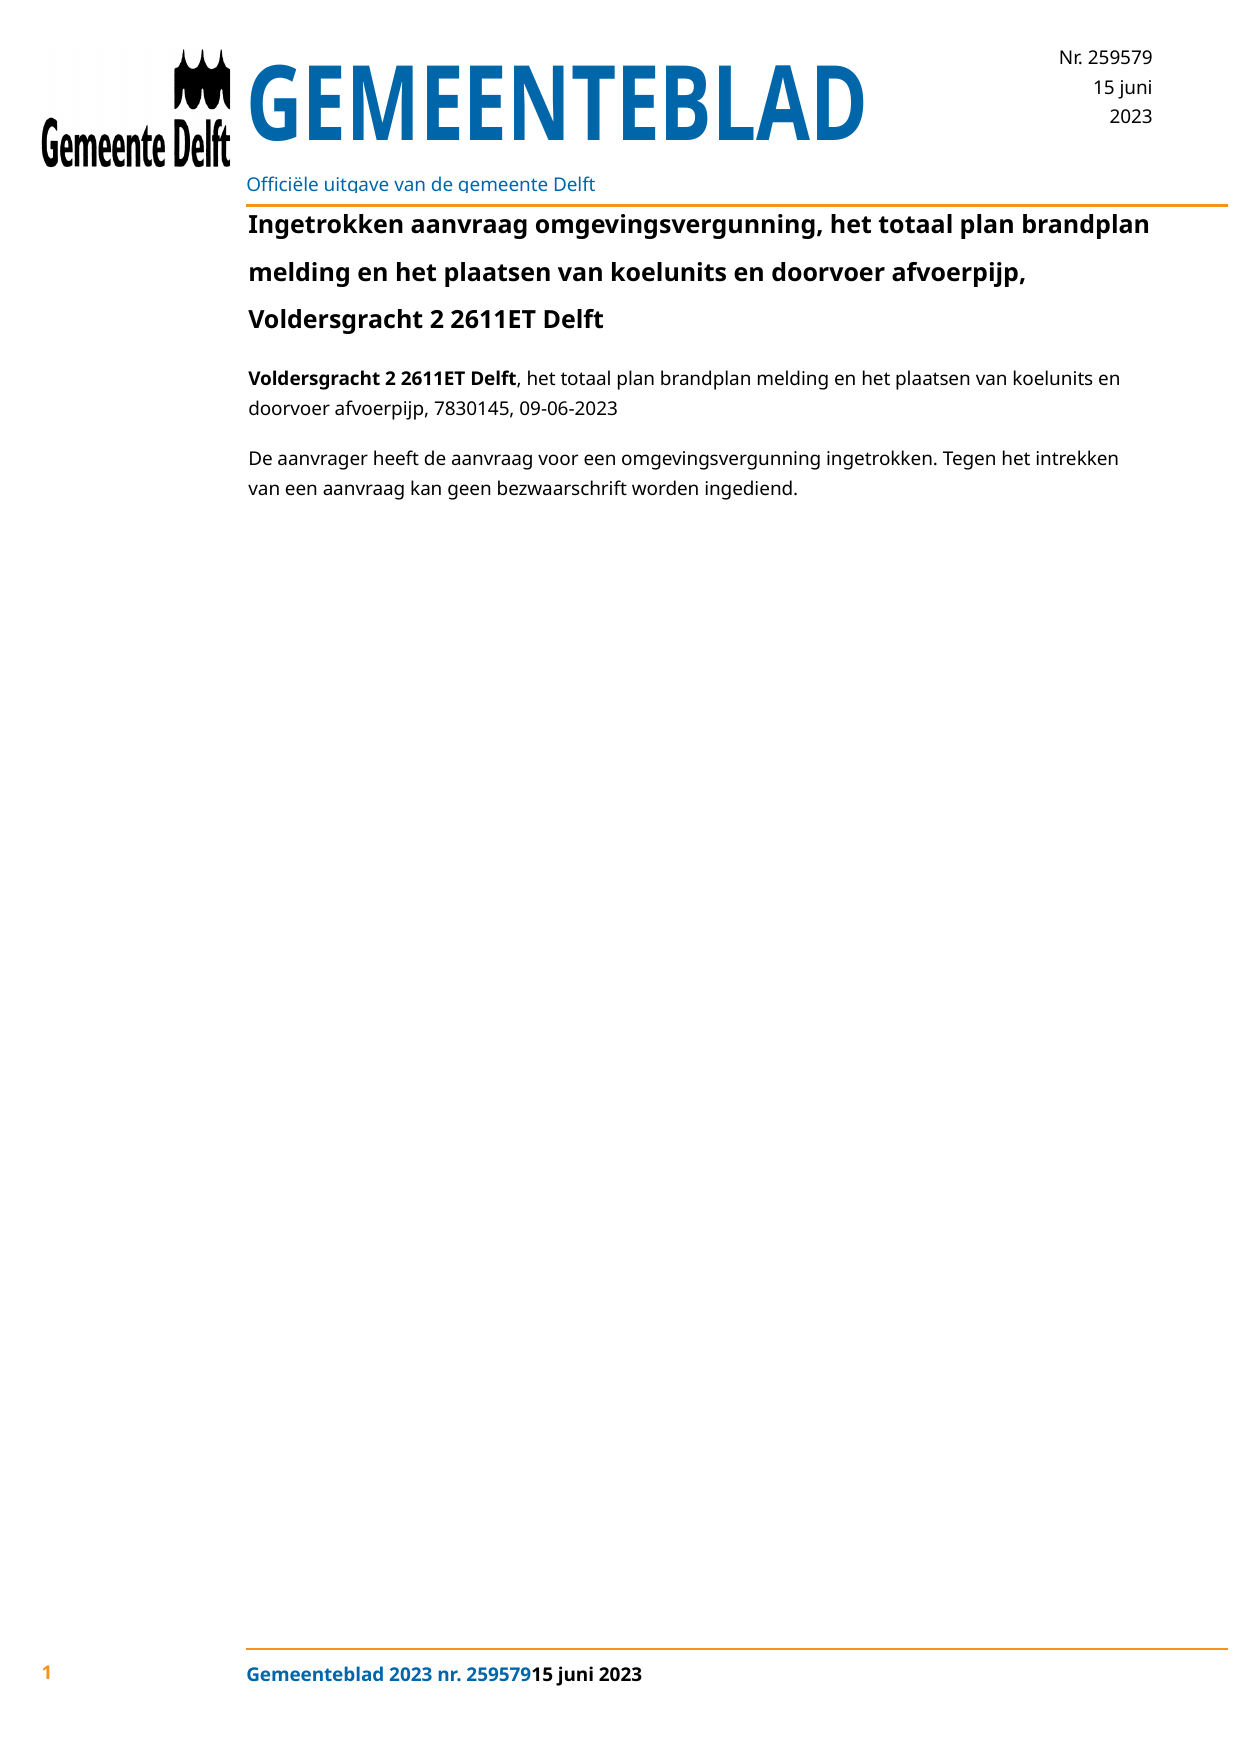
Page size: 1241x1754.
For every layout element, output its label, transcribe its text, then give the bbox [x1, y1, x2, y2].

text Voldersgracht 2 2611ET Delft, het totaal plan brandplan melding en het plaatsen van koelunits en doorvoer afvoerpijp, 7830145, 09-06-2023 [248, 366, 1152, 421]
text De aanvrager heeft de aanvraag voor een omgevingsvergunning ingetrokken. Tegen het intrekken van een aanvraag kan geen bezwaarschrift worden ingediend. [248, 446, 1152, 501]
text Ingetrokken aanvraag omgevingsvergunning, het totaal plan brandplan melding en het plaatsen van koelunits en doorvoer afvoerpijp, Voldersgracht 2 2611ET Delft [248, 207, 1152, 336]
picture [41, 47, 231, 172]
